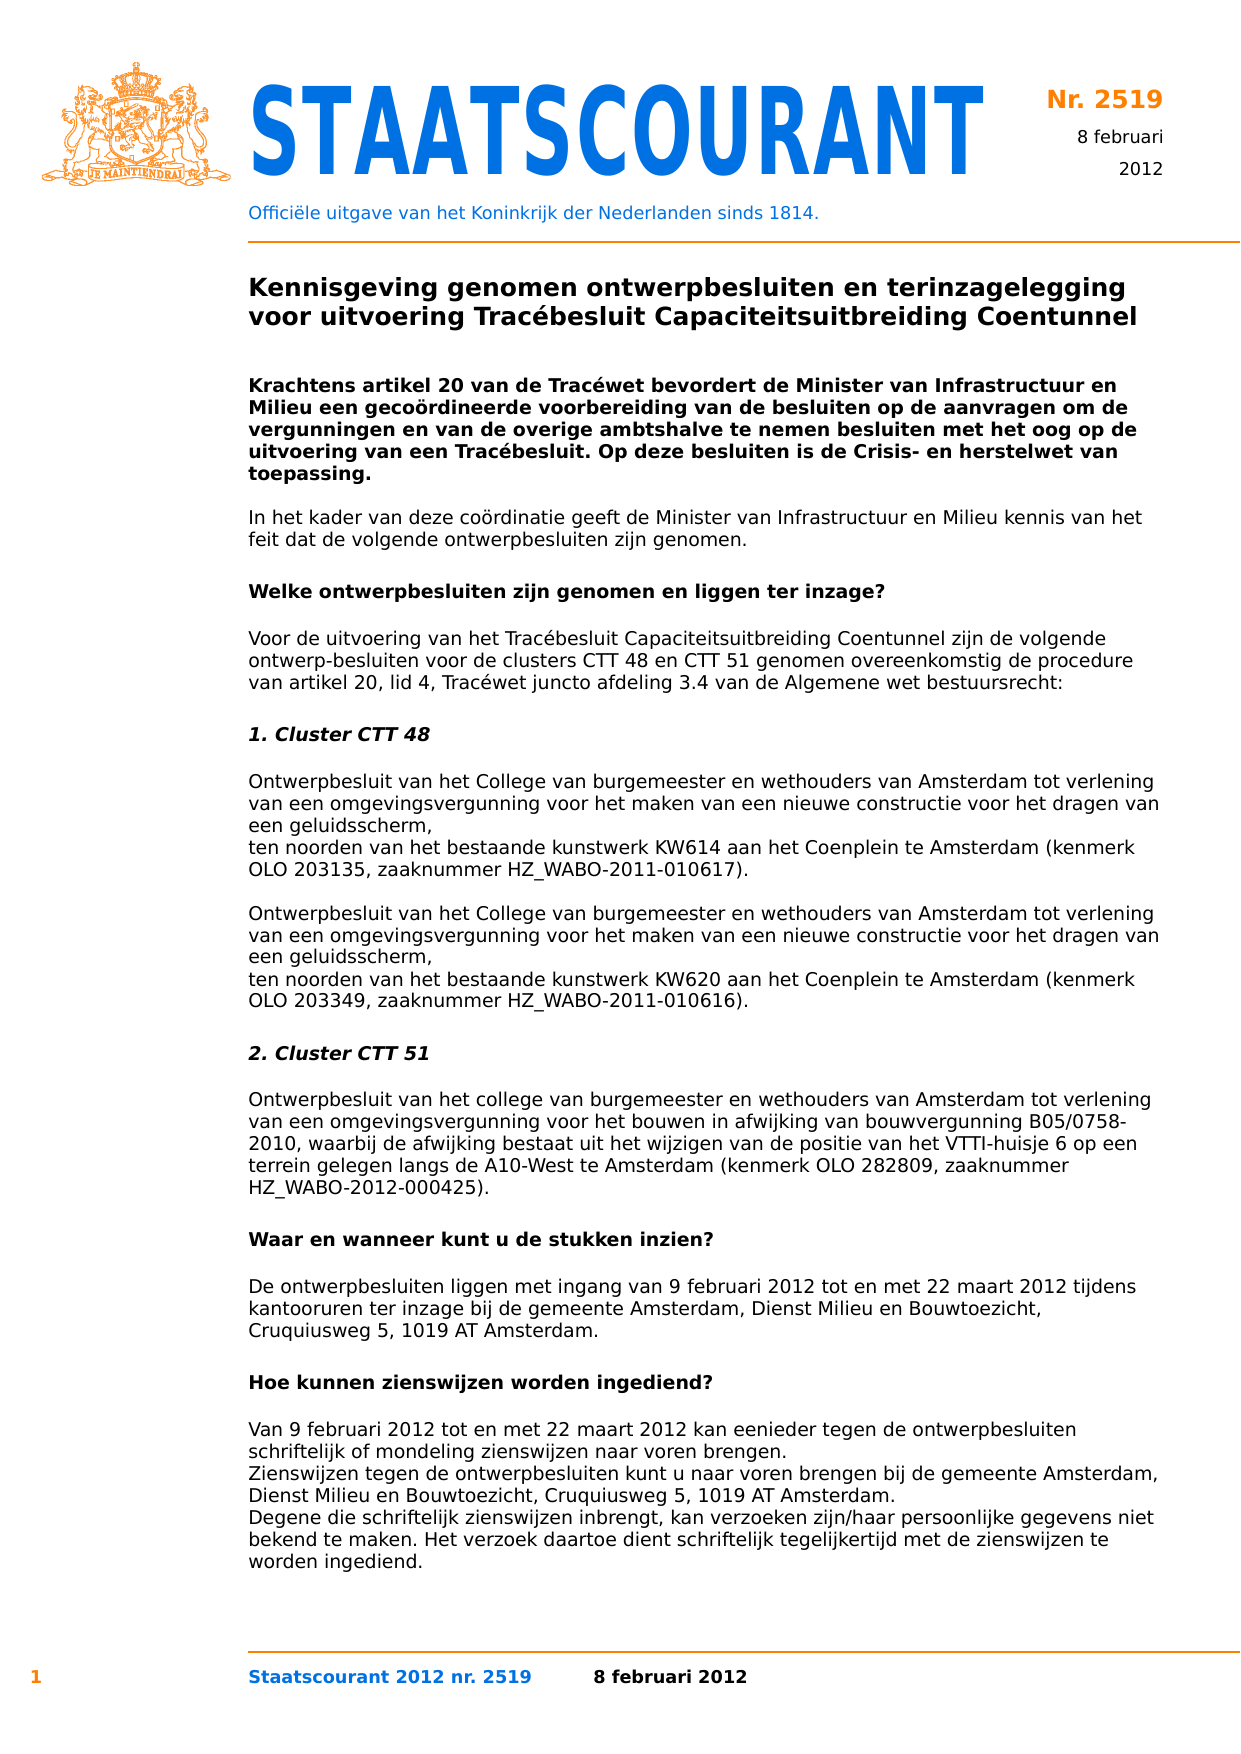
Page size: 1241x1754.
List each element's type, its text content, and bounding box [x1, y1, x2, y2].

text Krachtens artikel 20 van de Tracéwet bevordert de Minister van Infrastructuur en Milieu een gecoördineerde voorbereiding van de besluiten op de aanvragen om de vergunningen en van de overige ambtshalve te nemen besluiten met het oog op de uitvoering van een Tracébesluit. Op deze besluiten is de Crisis- en herstelwet van toepassing. [248, 375, 1163, 485]
picture [41, 62, 231, 186]
subtitle Kennisgeving genomen ontwerpbesluiten en terinzagelegging voor uitvoering Tracébesluit Capaciteitsuitbreiding Coentunnel [248, 273, 1163, 331]
table_header [25, 62, 248, 241]
table_cell Officiële uitgave van het Koninkrijk der Nederlanden sinds 1814. [248, 203, 1240, 241]
subtitle Hoe kunnen zienswijzen worden ingediend? [248, 1372, 1163, 1394]
subtitle Waar en wanneer kunt u de stukken inzien? [248, 1229, 1163, 1251]
text De ontwerpbesluiten liggen met ingang van 9 februari 2012 tot en met 22 maart 2012 tijdens kantooruren ter inzage bij de gemeente Amsterdam, Dienst Milieu en Bouwtoezicht, Cruquiusweg 5, 1019 AT Amsterdam. [248, 1276, 1163, 1342]
text Ontwerpbesluit van het College van burgemeester en wethouders van Amsterdam tot verlening van een omgevingsvergunning voor het maken van een nieuwe constructie voor het dragen van een geluidsscherm, [248, 771, 1163, 837]
table_header Nr. 2519 [998, 62, 1240, 121]
subtitle 2. Cluster CTT 51 [248, 1042, 1163, 1064]
text Voor de uitvoering van het Tracébesluit Capaciteitsuitbreiding Coentunnel zijn de volgende ontwerp-besluiten voor de clusters CTT 48 en CTT 51 genomen overeenkomstig de procedure van artikel 20, lid 4, Tracéwet juncto afdeling 3.4 van de Algemene wet bestuursrecht: [248, 628, 1163, 694]
table_cell 8 februari [998, 121, 1240, 153]
table_cell 2012 [998, 153, 1240, 203]
subtitle Welke ontwerpbesluiten zijn genomen en liggen ter inzage? [248, 581, 1163, 603]
subtitle 1. Cluster CTT 48 [248, 724, 1163, 746]
text Van 9 februari 2012 tot en met 22 maart 2012 kan eenieder tegen de ontwerpbesluiten schriftelijk of mondeling zienswijzen naar voren brengen. [248, 1419, 1163, 1463]
text Ontwerpbesluit van het College van burgemeester en wethouders van Amsterdam tot verlening van een omgevingsvergunning voor het maken van een nieuwe constructie voor het dragen van een geluidsscherm, [248, 902, 1163, 968]
text Degene die schriftelijk zienswijzen inbrengt, kan verzoeken zijn/haar persoonlijke gegevens niet bekend te maken. Het verzoek daartoe dient schriftelijk tegelijkertijd met de zienswijzen te worden ingediend. [248, 1507, 1163, 1573]
text Zienswijzen tegen de ontwerpbesluiten kunt u naar voren brengen bij de gemeente Amsterdam, Dienst Milieu en Bouwtoezicht, Cruquiusweg 5, 1019 AT Amsterdam. [248, 1463, 1163, 1507]
text ten noorden van het bestaande kunstwerk KW620 aan het Coenplein te Amsterdam (kenmerk OLO 203349, zaaknummer HZ_WABO-2011-010616). [248, 968, 1163, 1012]
text In het kader van deze coördinatie geeft de Minister van Infrastructuur en Milieu kennis van het feit dat de volgende ontwerpbesluiten zijn genomen. [248, 507, 1163, 551]
table_header STAATSCOURANT [248, 62, 998, 203]
text ten noorden van het bestaande kunstwerk KW614 aan het Coenplein te Amsterdam (kenmerk OLO 203135, zaaknummer HZ_WABO-2011-010617). [248, 837, 1163, 881]
text Ontwerpbesluit van het college van burgemeester en wethouders van Amsterdam tot verlening van een omgevingsvergunning voor het bouwen in afwijking van bouwvergunning B05/0758-2010, waarbij de afwijking bestaat uit het wijzigen van de positie van het VTTI-huisje 6 op een terrein gelegen langs de A10-West te Amsterdam (kenmerk OLO 282809, zaaknummer HZ_WABO-2012-000425). [248, 1089, 1163, 1199]
